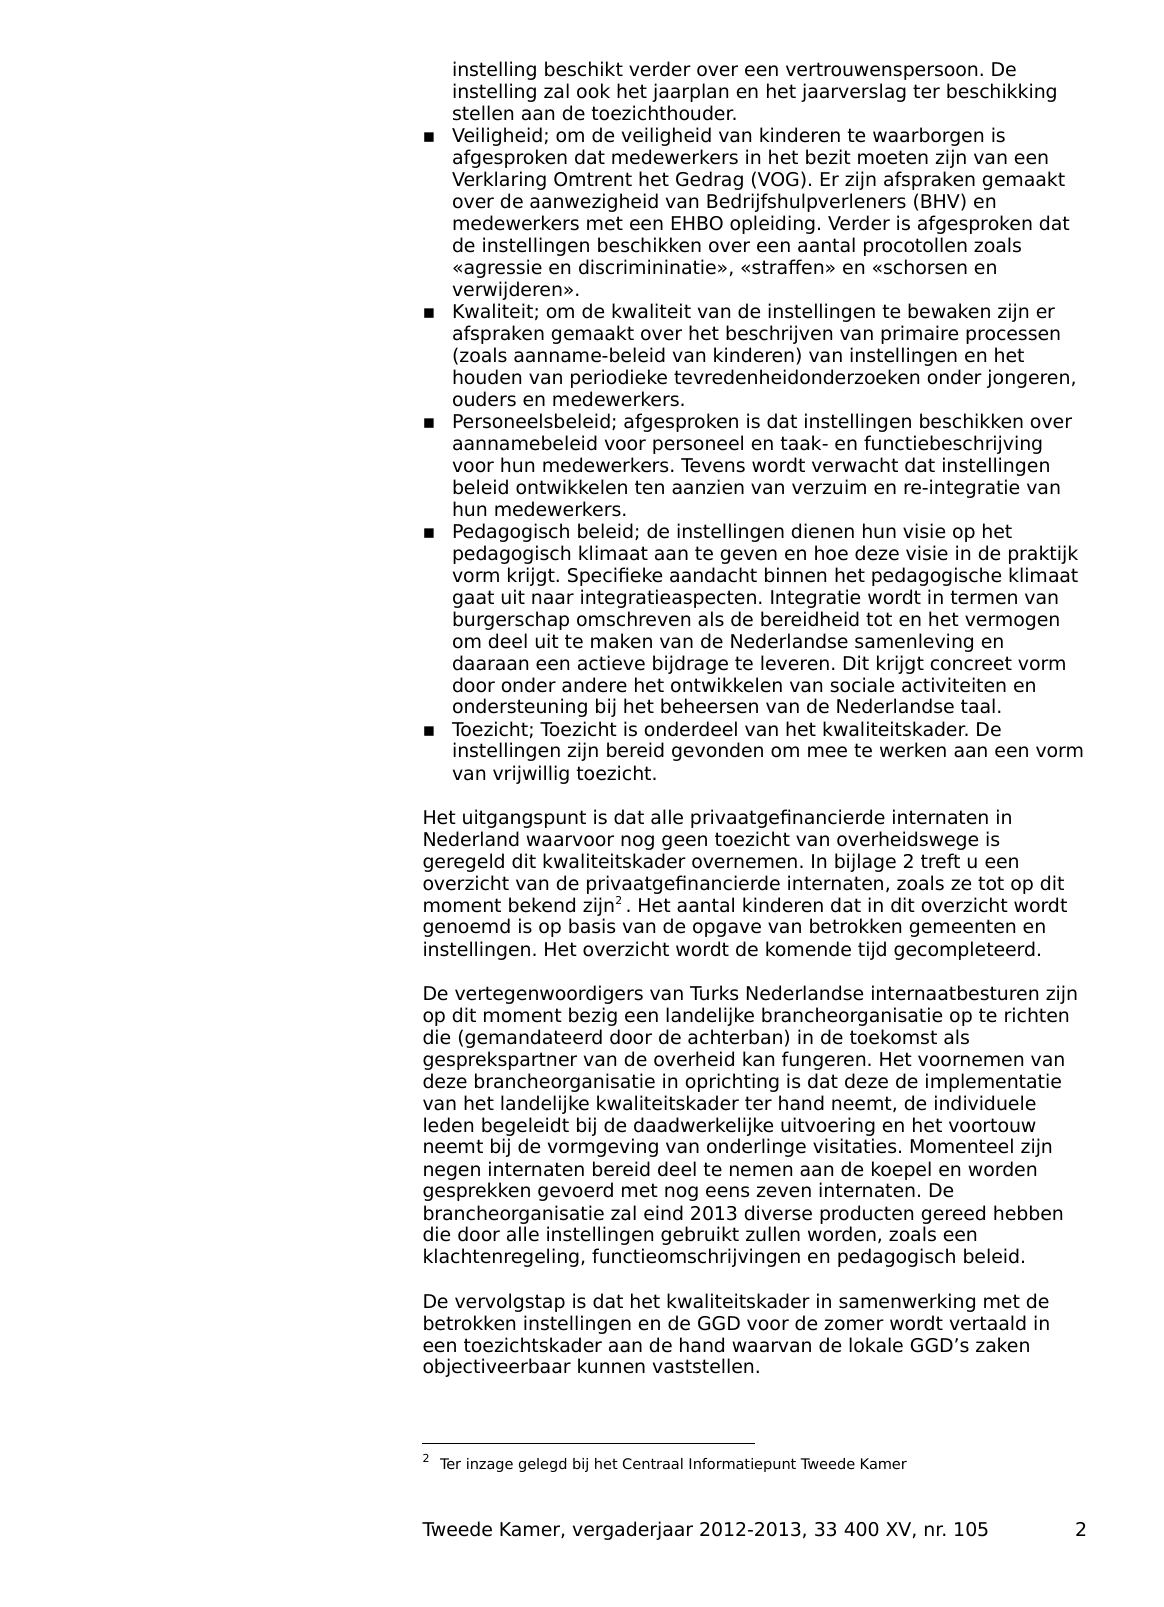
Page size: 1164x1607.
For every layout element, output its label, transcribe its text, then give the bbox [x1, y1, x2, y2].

text instelling beschikt verder over een vertrouwenspersoon. De instelling zal ook het jaarplan en het jaarverslag ter beschikking stellen aan de toezichthouder. [422, 59, 1087, 125]
text ▪ Kwaliteit; om de kwaliteit van de instellingen te bewaken zijn er afspraken gemaakt over het beschrijven van primaire processen (zoals aanname-beleid van kinderen) van instellingen en het houden van periodieke tevredenheidonderzoeken onder jongeren, ouders en medewerkers. [422, 301, 1087, 411]
text ▪ Toezicht; Toezicht is onderdeel van het kwaliteitskader. De instellingen zijn bereid gevonden om mee te werken aan een vorm van vrijwillig toezicht. [422, 718, 1087, 784]
text ▪ Personeelsbeleid; afgesproken is dat instellingen beschikken over aannamebeleid voor personeel en taak- en functiebeschrijving voor hun medewerkers. Tevens wordt verwacht dat instellingen beleid ontwikkelen ten aanzien van verzuim en re-integratie van hun medewerkers. [422, 411, 1087, 521]
text Ter inzage gelegd bij het Centraal Informatiepunt Tweede Kamer [422, 1452, 1087, 1474]
text ▪ Pedagogisch beleid; de instellingen dienen hun visie op het pedagogisch klimaat aan te geven en hoe deze visie in de praktijk vorm krijgt. Specifieke aandacht binnen het pedagogische klimaat gaat uit naar integratieaspecten. Integratie wordt in termen van burgerschap omschreven als de bereidheid tot en het vermogen om deel uit te maken van de Nederlandse samenleving en daaraan een actieve bijdrage te leveren. Dit krijgt concreet vorm door onder andere het ontwikkelen van sociale activiteiten en ondersteuning bij het beheersen van de Nederlandse taal. [422, 521, 1087, 718]
text De vertegenwoordigers van Turks Nederlandse internaatbesturen zijn op dit moment bezig een landelijke brancheorganisatie op te richten die (gemandateerd door de achterban) in de toekomst als gesprekspartner van de overheid kan fungeren. Het voornemen van deze brancheorganisatie in oprichting is dat deze de implementatie van het landelijke kwaliteitskader ter hand neemt, de individuele leden begeleidt bij de daadwerkelijke uitvoering en het voortouw neemt bij de vormgeving van onderlinge visitaties. Momenteel zijn negen internaten bereid deel te nemen aan de koepel en worden gesprekken gevoerd met nog eens zeven internaten. De brancheorganisatie zal eind 2013 diverse producten gereed hebben die door alle instellingen gebruikt zullen worden, zoals een klachtenregeling, functieomschrijvingen en pedagogisch beleid. [422, 983, 1087, 1268]
text De vervolgstap is dat het kwaliteitskader in samenwerking met de betrokken instellingen en de GGD voor de zomer wordt vertaald in een toezichtskader aan de hand waarvan de lokale GGD’s zaken objectiveerbaar kunnen vaststellen. [422, 1291, 1087, 1378]
text ▪ Veiligheid; om de veiligheid van kinderen te waarborgen is afgesproken dat medewerkers in het bezit moeten zijn van een Verklaring Omtrent het Gedrag (VOG). Er zijn afspraken gemaakt over de aanwezigheid van Bedrijfshulpverleners (BHV) en medewerkers met een EHBO opleiding. Verder is afgesproken dat de instellingen beschikken over een aantal procotollen zoals «agressie en discrimininatie», «straffen» en «schorsen en verwijderen». [422, 125, 1087, 301]
text Het uitgangspunt is dat alle privaatgefinancierde internaten in Nederland waarvoor nog geen toezicht van overheidswege is geregeld dit kwaliteitskader overnemen. In bijlage 2 treft u een overzicht van de privaatgefinancierde internaten, zoals ze tot op dit moment bekend zijn. Het aantal kinderen dat in dit overzicht wordt genoemd is op basis van de opgave van betrokken gemeenten en instellingen. Het overzicht wordt de komende tijd gecompleteerd. [422, 807, 1087, 960]
